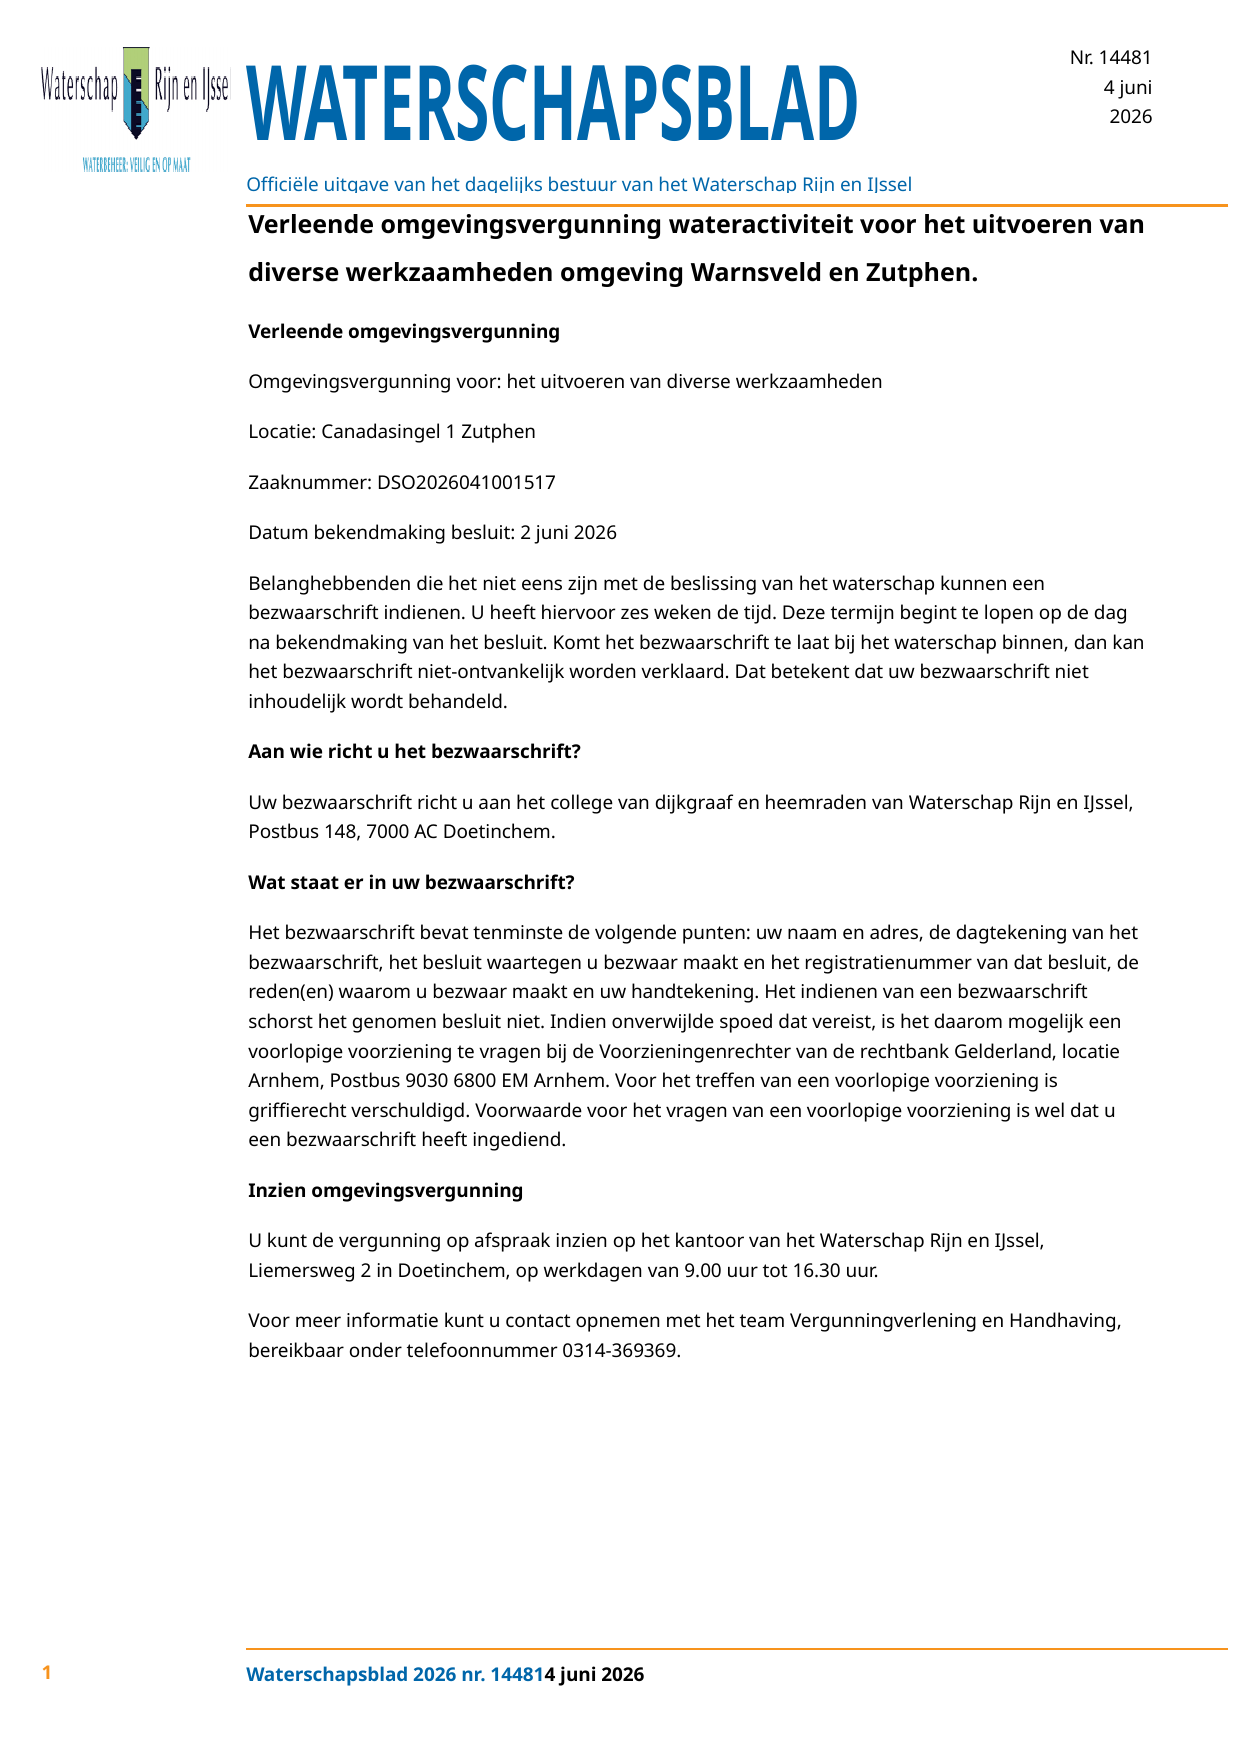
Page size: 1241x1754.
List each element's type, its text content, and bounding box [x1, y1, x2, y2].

text Belanghebbenden die het niet eens zijn met de beslissing van het waterschap kunnen een bezwaarschrift indienen. U heeft hiervoor zes weken de tijd. Deze termijn begint te lopen op de dag na bekendmaking van het besluit. Komt het bezwaarschrift te laat bij het waterschap binnen, dan kan het bezwaarschrift niet-ontvankelijk worden verklaard. Dat betekent dat uw bezwaarschrift niet inhoudelijk wordt behandeld. [248, 570, 1152, 714]
text U kunt de vergunning op afspraak inzien op het kantoor van het Waterschap Rijn en IJssel, Liemersweg 2 in Doetinchem, op werkdagen van 9.00 uur tot 16.30 uur. [248, 1227, 1152, 1283]
text Aan wie richt u het bezwaarschrift? [248, 739, 1152, 764]
text Uw bezwaarschrift richt u aan het college van dijkgraaf en heemraden van Waterschap Rijn en IJssel, Postbus 148, 7000 AC Doetinchem. [248, 789, 1152, 844]
text Zaaknummer: DSO2026041001517 [248, 469, 1152, 495]
text Locatie: Canadasingel 1 Zutphen [248, 419, 1152, 444]
text Verleende omgevingsvergunning wateractiviteit voor het uitvoeren van diverse werkzaamheden omgeving Warnsveld en Zutphen. [248, 207, 1152, 288]
text Inzien omgevingsvergunning [248, 1177, 1152, 1203]
text Voor meer informatie kunt u contact opnemen met het team Vergunningverlening en Handhaving, bereikbaar onder telefoonnummer 0314-369369. [248, 1307, 1152, 1363]
picture [41, 47, 231, 172]
text Wat staat er in uw bezwaarschrift? [248, 869, 1152, 895]
text Het bezwaarschrift bevat tenminste de volgende punten: uw naam en adres, de dagtekening van het bezwaarschrift, het besluit waartegen u bezwaar maakt en het registratienummer van dat besluit, de reden(en) waarom u bezwaar maakt en uw handtekening. Het indienen van een bezwaarschrift schorst het genomen besluit niet. Indien onverwijlde spoed dat vereist, is het daarom mogelijk een voorlopige voorziening te vragen bij de Voorzieningenrechter van de rechtbank Gelderland, locatie Arnhem, Postbus 9030 6800 EM Arnhem. Voor het treffen van een voorlopige voorziening is griffierecht verschuldigd. Voorwaarde voor het vragen van een voorlopige voorziening is wel dat u een bezwaarschrift heeft ingediend. [248, 919, 1152, 1152]
text Omgevingsvergunning voor: het uitvoeren van diverse werkzaamheden [248, 368, 1152, 394]
text Verleende omgevingsvergunning [248, 318, 1152, 344]
text Datum bekendmaking besluit: 2 juni 2026 [248, 519, 1152, 545]
